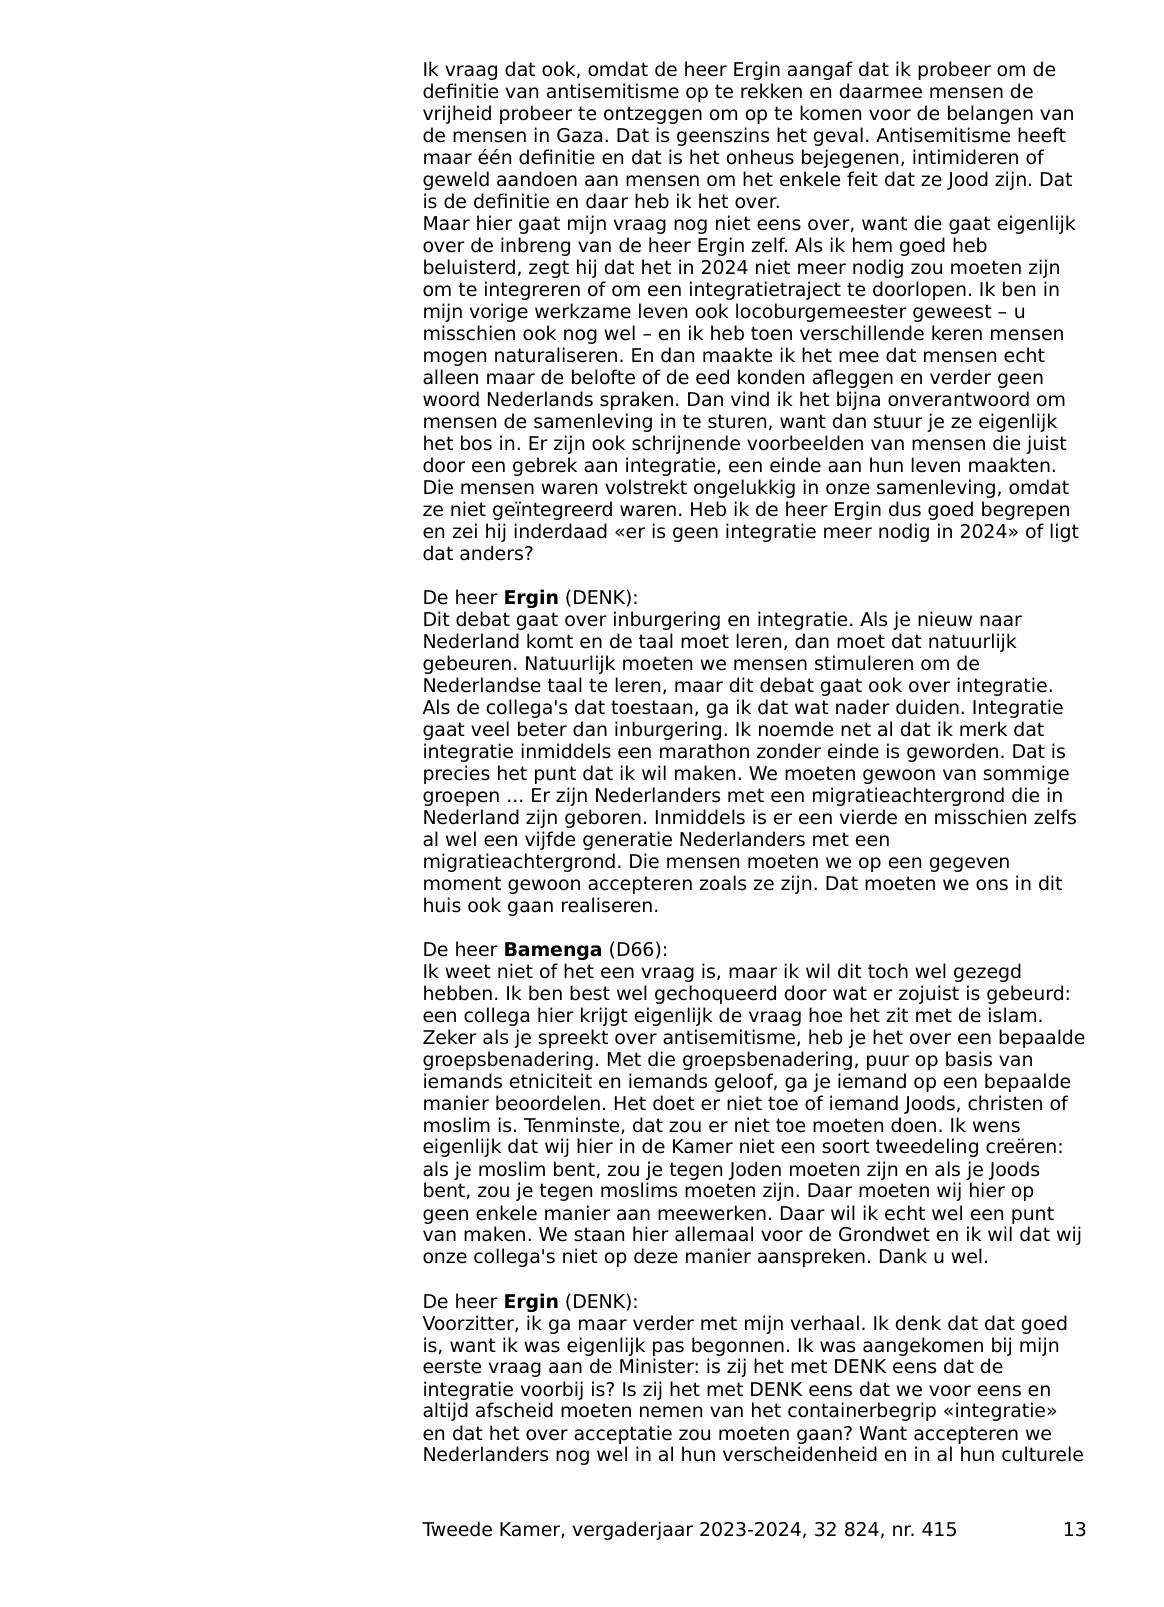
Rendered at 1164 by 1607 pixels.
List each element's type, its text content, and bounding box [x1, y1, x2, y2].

text Voorzitter, ik ga maar verder met mijn verhaal. Ik denk dat dat goed is, want ik was eigenlijk pas begonnen. Ik was aangekomen bij mijn eerste vraag aan de Minister: is zij het met DENK eens dat de integratie voorbij is? Is zij het met DENK eens dat we voor eens en altijd afscheid moeten nemen van het containerbegrip «integratie» en dat het over acceptatie zou moeten gaan? Want accepteren we Nederlanders nog wel in al hun verscheidenheid en in al hun culturele [422, 1312, 1087, 1466]
text Ik weet niet of het een vraag is, maar ik wil dit toch wel gezegd hebben. Ik ben best wel gechoqueerd door wat er zojuist is gebeurd: een collega hier krijgt eigenlijk de vraag hoe het zit met de islam. Zeker als je spreekt over antisemitisme, heb je het over een bepaalde groepsbenadering. Met die groepsbenadering, puur op basis van iemands etniciteit en iemands geloof, ga je iemand op een bepaalde manier beoordelen. Het doet er niet toe of iemand Joods, christen of moslim is. Tenminste, dat zou er niet toe moeten doen. Ik wens eigenlijk dat wij hier in de Kamer niet een soort tweedeling creëren: als je moslim bent, zou je tegen Joden moeten zijn en als je Joods bent, zou je tegen moslims moeten zijn. Daar moeten wij hier op geen enkele manier aan meewerken. Daar wil ik echt wel een punt van maken. We staan hier allemaal voor de Grondwet en ik wil dat wij onze collega's niet op deze manier aanspreken. Dank u wel. [422, 961, 1087, 1268]
text De heer Ergin (DENK): [422, 587, 1087, 609]
text De heer Bamenga (D66): [422, 939, 1087, 961]
text De heer Ergin (DENK): [422, 1291, 1087, 1312]
text Ik vraag dat ook, omdat de heer Ergin aangaf dat ik probeer om de definitie van antisemitisme op te rekken en daarmee mensen de vrijheid probeer te ontzeggen om op te komen voor de belangen van de mensen in Gaza. Dat is geenszins het geval. Antisemitisme heeft maar één definitie en dat is het onheus bejegenen, intimideren of geweld aandoen aan mensen om het enkele feit dat ze Jood zijn. Dat is de definitie en daar heb ik het over. [422, 59, 1087, 213]
text Maar hier gaat mijn vraag nog niet eens over, want die gaat eigenlijk over de inbreng van de heer Ergin zelf. Als ik hem goed heb beluisterd, zegt hij dat het in 2024 niet meer nodig zou moeten zijn om te integreren of om een integratietraject te doorlopen. Ik ben in mijn vorige werkzame leven ook locoburgemeester geweest – u misschien ook nog wel – en ik heb toen verschillende keren mensen mogen naturaliseren. En dan maakte ik het mee dat mensen echt alleen maar de belofte of de eed konden afleggen en verder geen woord Nederlands spraken. Dan vind ik het bijna onverantwoord om mensen de samenleving in te sturen, want dan stuur je ze eigenlijk het bos in. Er zijn ook schrijnende voorbeelden van mensen die juist door een gebrek aan integratie, een einde aan hun leven maakten. Die mensen waren volstrekt ongelukkig in onze samenleving, omdat ze niet geïntegreerd waren. Heb ik de heer Ergin dus goed begrepen en zei hij inderdaad «er is geen integratie meer nodig in 2024» of ligt dat anders? [422, 213, 1087, 564]
text Dit debat gaat over inburgering en integratie. Als je nieuw naar Nederland komt en de taal moet leren, dan moet dat natuurlijk gebeuren. Natuurlijk moeten we mensen stimuleren om de Nederlandse taal te leren, maar dit debat gaat ook over integratie. [422, 609, 1087, 697]
text Als de collega's dat toestaan, ga ik dat wat nader duiden. Integratie gaat veel beter dan inburgering. Ik noemde net al dat ik merk dat integratie inmiddels een marathon zonder einde is geworden. Dat is precies het punt dat ik wil maken. We moeten gewoon van sommige groepen ... Er zijn Nederlanders met een migratieachtergrond die in Nederland zijn geboren. Inmiddels is er een vierde en misschien zelfs al wel een vijfde generatie Nederlanders met een migratieachtergrond. Die mensen moeten we op een gegeven moment gewoon accepteren zoals ze zijn. Dat moeten we ons in dit huis ook gaan realiseren. [422, 697, 1087, 916]
